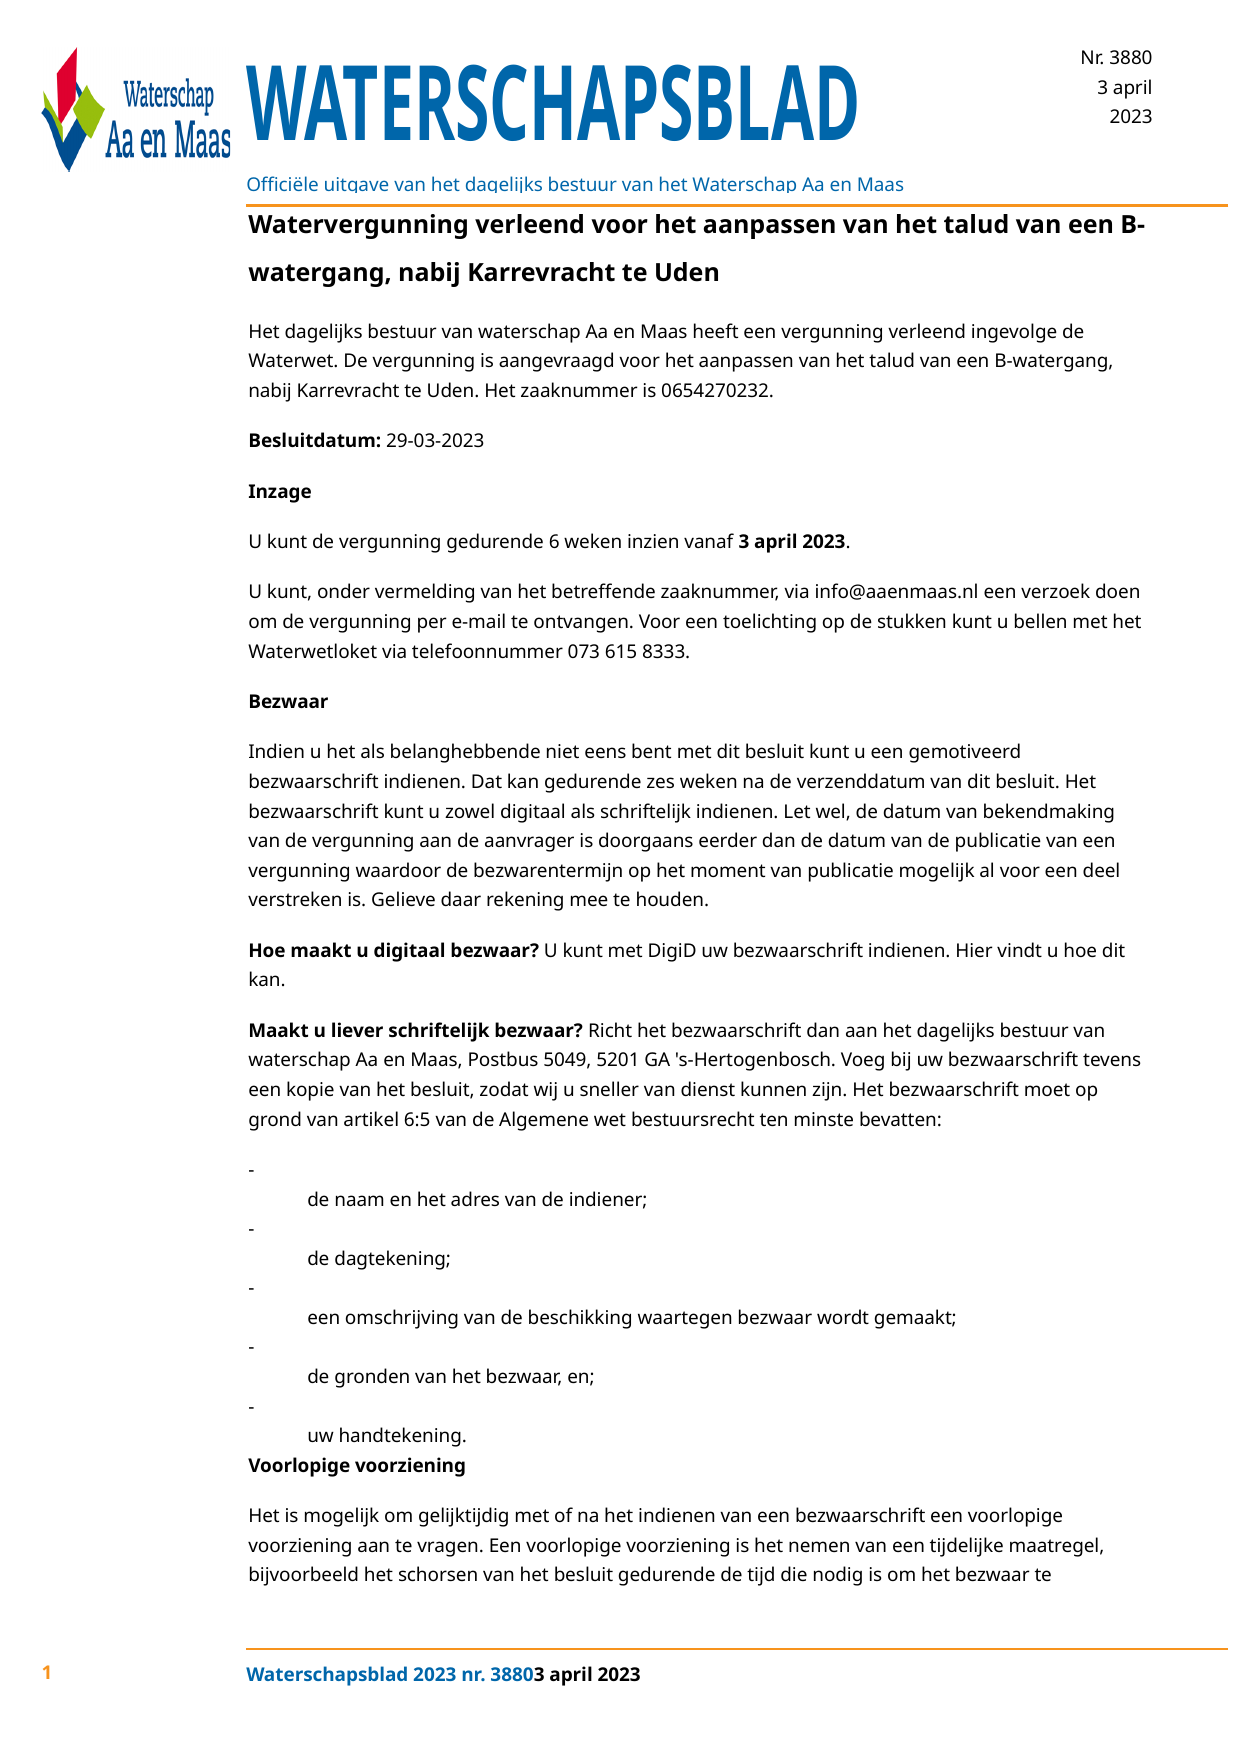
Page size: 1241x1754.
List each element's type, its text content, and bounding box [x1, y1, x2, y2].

text Inzage [248, 478, 1152, 504]
text Bezwaar [248, 688, 1152, 714]
text Besluitdatum: 29-03-2023 [248, 427, 1152, 453]
text Indien u het als belanghebbende niet eens bent met dit besluit kunt u een gemotiveerd bezwaarschrift indienen. Dat kan gedurende zes weken na de verzenddatum van dit besluit. Het bezwaarschrift kunt u zowel digitaal als schriftelijk indienen. Let wel, de datum van bekendmaking van de vergunning aan de aanvrager is doorgaans eerder dan de datum van de publicatie van een vergunning waardoor de bezwarentermijn op het moment van publicatie mogelijk al voor een deel verstreken is. Gelieve daar rekening mee te houden. [248, 739, 1152, 912]
text Hoe maakt u digitaal bezwaar? U kunt met DigiD uw bezwaarschrift indienen. Hier vindt u hoe dit kan. [248, 937, 1152, 992]
list de naam en het adres van de indiener; [248, 1186, 1152, 1212]
list een omschrijving van de beschikking waartegen bezwaar wordt gemaakt; [248, 1304, 1152, 1330]
list de gronden van het bezwaar, en; [248, 1363, 1152, 1389]
text Het dagelijks bestuur van waterschap Aa en Maas heeft een vergunning verleend ingevolge de Waterwet. De vergunning is aangevraagd voor het aanpassen van het talud van een B-watergang, nabij Karrevracht te Uden. Het zaaknummer is 0654270232. [248, 318, 1152, 403]
text Maakt u liever schriftelijk bezwaar? Richt het bezwaarschrift dan aan het dagelijks bestuur van waterschap Aa en Maas, Postbus 5049, 5201 GA 's-Hertogenbosch. Voeg bij uw bezwaarschrift tevens een kopie van het besluit, zodat wij u sneller van dienst kunnen zijn. Het bezwaarschrift moet op grond van artikel 6:5 van de Algemene wet bestuursrecht ten minste bevatten: [248, 1017, 1152, 1132]
text Watervergunning verleend voor het aanpassen van het talud van een B-watergang, nabij Karrevracht te Uden [248, 207, 1152, 288]
list de dagtekening; [248, 1245, 1152, 1271]
text U kunt, onder vermelding van het betreffende zaaknummer, via info@aaenmaas.nl een verzoek doen om de vergunning per e-mail te ontvangen. Voor een toelichting op de stukken kunt u bellen met het Waterwetloket via telefoonnummer 073 615 8333. [248, 579, 1152, 664]
list uw handtekening. [248, 1422, 1152, 1448]
text U kunt de vergunning gedurende 6 weken inzien vanaf 3 april 2023. [248, 528, 1152, 554]
text Voorlopige voorziening [248, 1452, 1152, 1478]
text Het is mogelijk om gelijktijdig met of na het indienen van een bezwaarschrift een voorlopige voorziening aan te vragen. Een voorlopige voorziening is het nemen van een tijdelijke maatregel, bijvoorbeeld het schorsen van het besluit gedurende de tijd die nodig is om het bezwaar te [248, 1502, 1152, 1587]
picture [41, 47, 231, 172]
